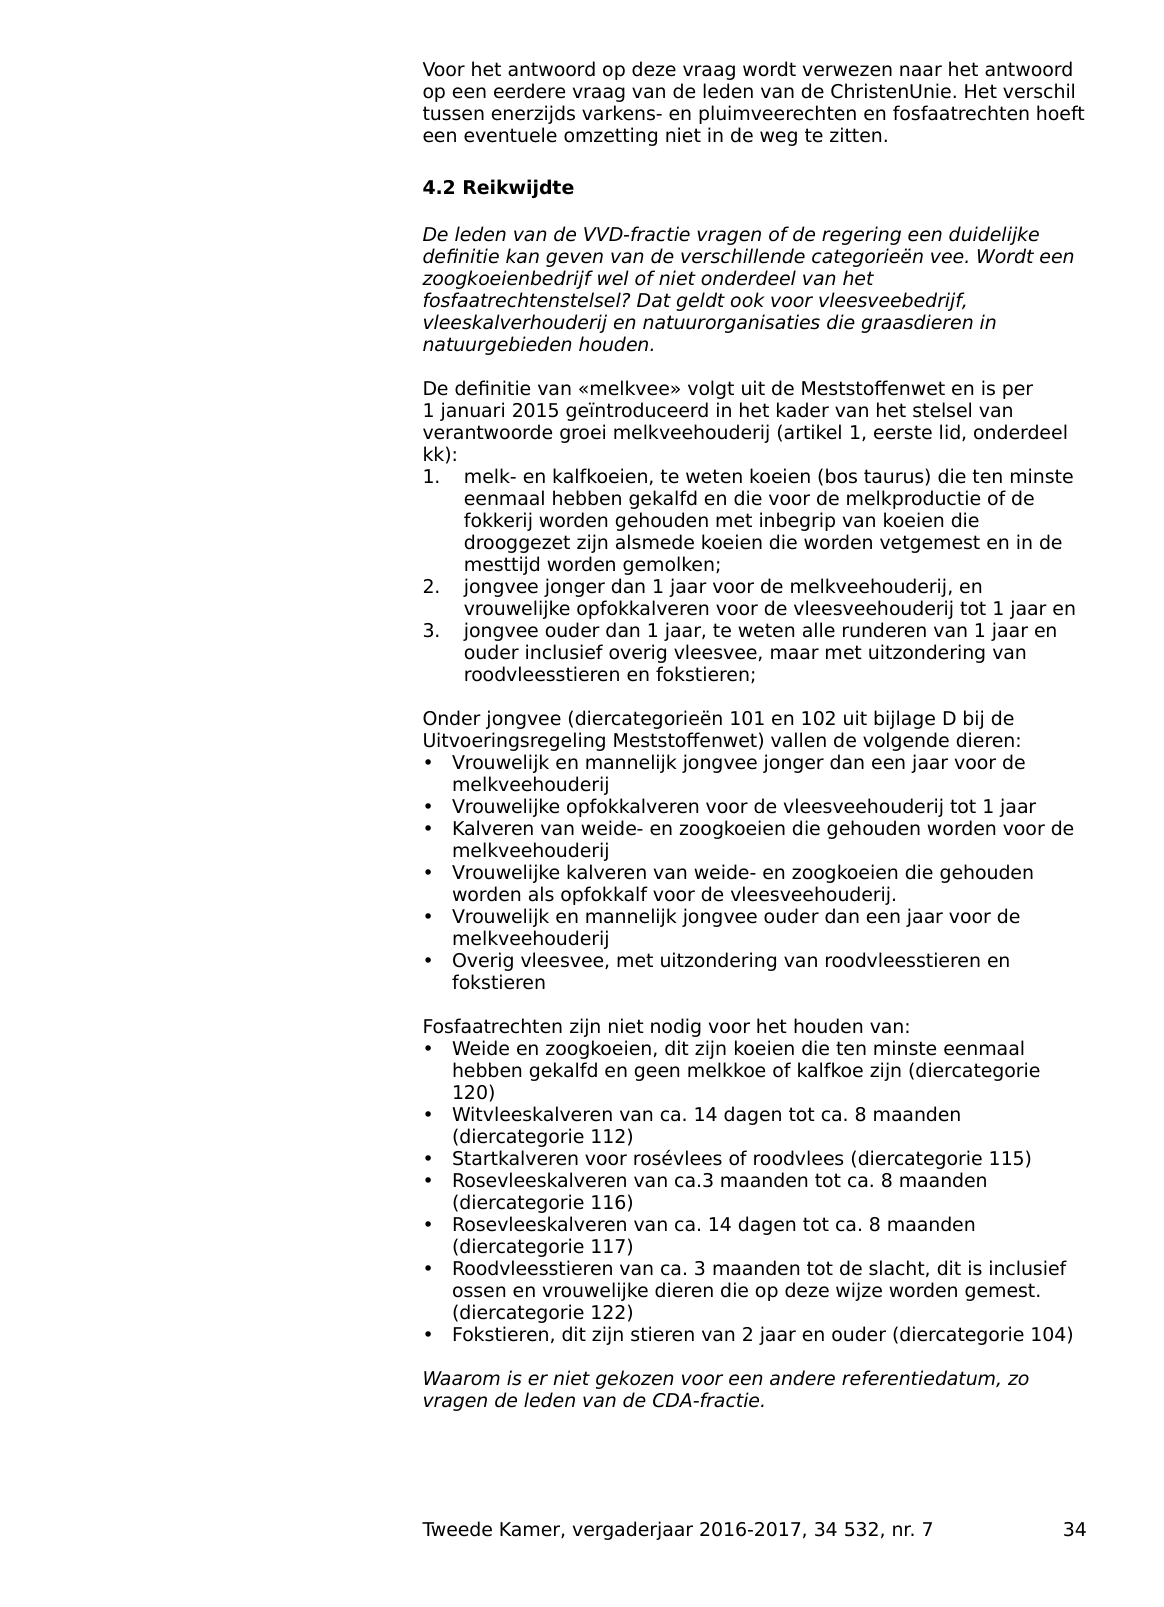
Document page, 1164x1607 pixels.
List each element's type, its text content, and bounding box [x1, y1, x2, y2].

text • Fokstieren, dit zijn stieren van 2 jaar en ouder (diercategorie 104) [422, 1323, 1087, 1346]
text • Witvleeskalveren van ca. 14 dagen tot ca. 8 maanden (diercategorie 112) [422, 1104, 1087, 1148]
text Waarom is er niet gekozen voor een andere referentiedatum, zo vragen de leden van de CDA-fractie. [422, 1368, 1087, 1412]
text Onder jongvee (diercategorieën 101 en 102 uit bijlage D bij de Uitvoeringsregeling Meststoffenwet) vallen de volgende dieren: [422, 708, 1087, 752]
text • Startkalveren voor rosévlees of roodvlees (diercategorie 115) [422, 1148, 1087, 1170]
text De leden van de VVD-fractie vragen of de regering een duidelijke definitie kan geven van de verschillende categorieën vee. Wordt een zoogkoeienbedrijf wel of niet onderdeel van het fosfaatrechtenstelsel? Dat geldt ook voor vleesveebedrijf, vleeskalverhouderij en natuurorganisaties die graasdieren in natuurgebieden houden. [422, 224, 1087, 356]
text • Rosevleeskalveren van ca. 14 dagen tot ca. 8 maanden (diercategorie 117) [422, 1214, 1087, 1258]
subtitle 4.2 Reikwijdte [422, 177, 1087, 199]
text • Roodvleesstieren van ca. 3 maanden tot de slacht, dit is inclusief ossen en vrouwelijke dieren die op deze wijze worden gemest. (diercategorie 122) [422, 1258, 1087, 1323]
text De definitie van «melkvee» volgt uit de Meststoffenwet en is per 1 januari 2015 geïntroduceerd in het kader van het stelsel van verantwoorde groei melkveehouderij (artikel 1, eerste lid, onderdeel kk): [422, 378, 1087, 466]
text 3. jongvee ouder dan 1 jaar, te weten alle runderen van 1 jaar en ouder inclusief overig vleesvee, maar met uitzondering van roodvleesstieren en fokstieren; [422, 620, 1087, 686]
text • Vrouwelijke kalveren van weide- en zoogkoeien die gehouden worden als opfokkalf voor de vleesveehouderij. [422, 862, 1087, 906]
text • Rosevleeskalveren van ca.3 maanden tot ca. 8 maanden (diercategorie 116) [422, 1170, 1087, 1214]
text • Vrouwelijk en mannelijk jongvee jonger dan een jaar voor de melkveehouderij [422, 752, 1087, 796]
text Fosfaatrechten zijn niet nodig voor het houden van: [422, 1016, 1087, 1038]
text Voor het antwoord op deze vraag wordt verwezen naar het antwoord op een eerdere vraag van de leden van de ChristenUnie. Het verschil tussen enerzijds varkens- en pluimveerechten en fosfaatrechten hoeft een eventuele omzetting niet in de weg te zitten. [422, 59, 1087, 147]
text 2. jongvee jonger dan 1 jaar voor de melkveehouderij, en vrouwelijke opfokkalveren voor de vleesveehouderij tot 1 jaar en [422, 576, 1087, 620]
text • Vrouwelijke opfokkalveren voor de vleesveehouderij tot 1 jaar [422, 796, 1087, 818]
text • Overig vleesvee, met uitzondering van roodvleesstieren en fokstieren [422, 950, 1087, 994]
text • Vrouwelijk en mannelijk jongvee ouder dan een jaar voor de melkveehouderij [422, 906, 1087, 950]
text • Weide en zoogkoeien, dit zijn koeien die ten minste eenmaal hebben gekalfd en geen melkkoe of kalfkoe zijn (diercategorie 120) [422, 1038, 1087, 1104]
text • Kalveren van weide- en zoogkoeien die gehouden worden voor de melkveehouderij [422, 818, 1087, 862]
text 1. melk- en kalfkoeien, te weten koeien (bos taurus) die ten minste eenmaal hebben gekalfd en die voor de melkproductie of de fokkerij worden gehouden met inbegrip van koeien die drooggezet zijn alsmede koeien die worden vetgemest en in de mesttijd worden gemolken; [422, 466, 1087, 576]
